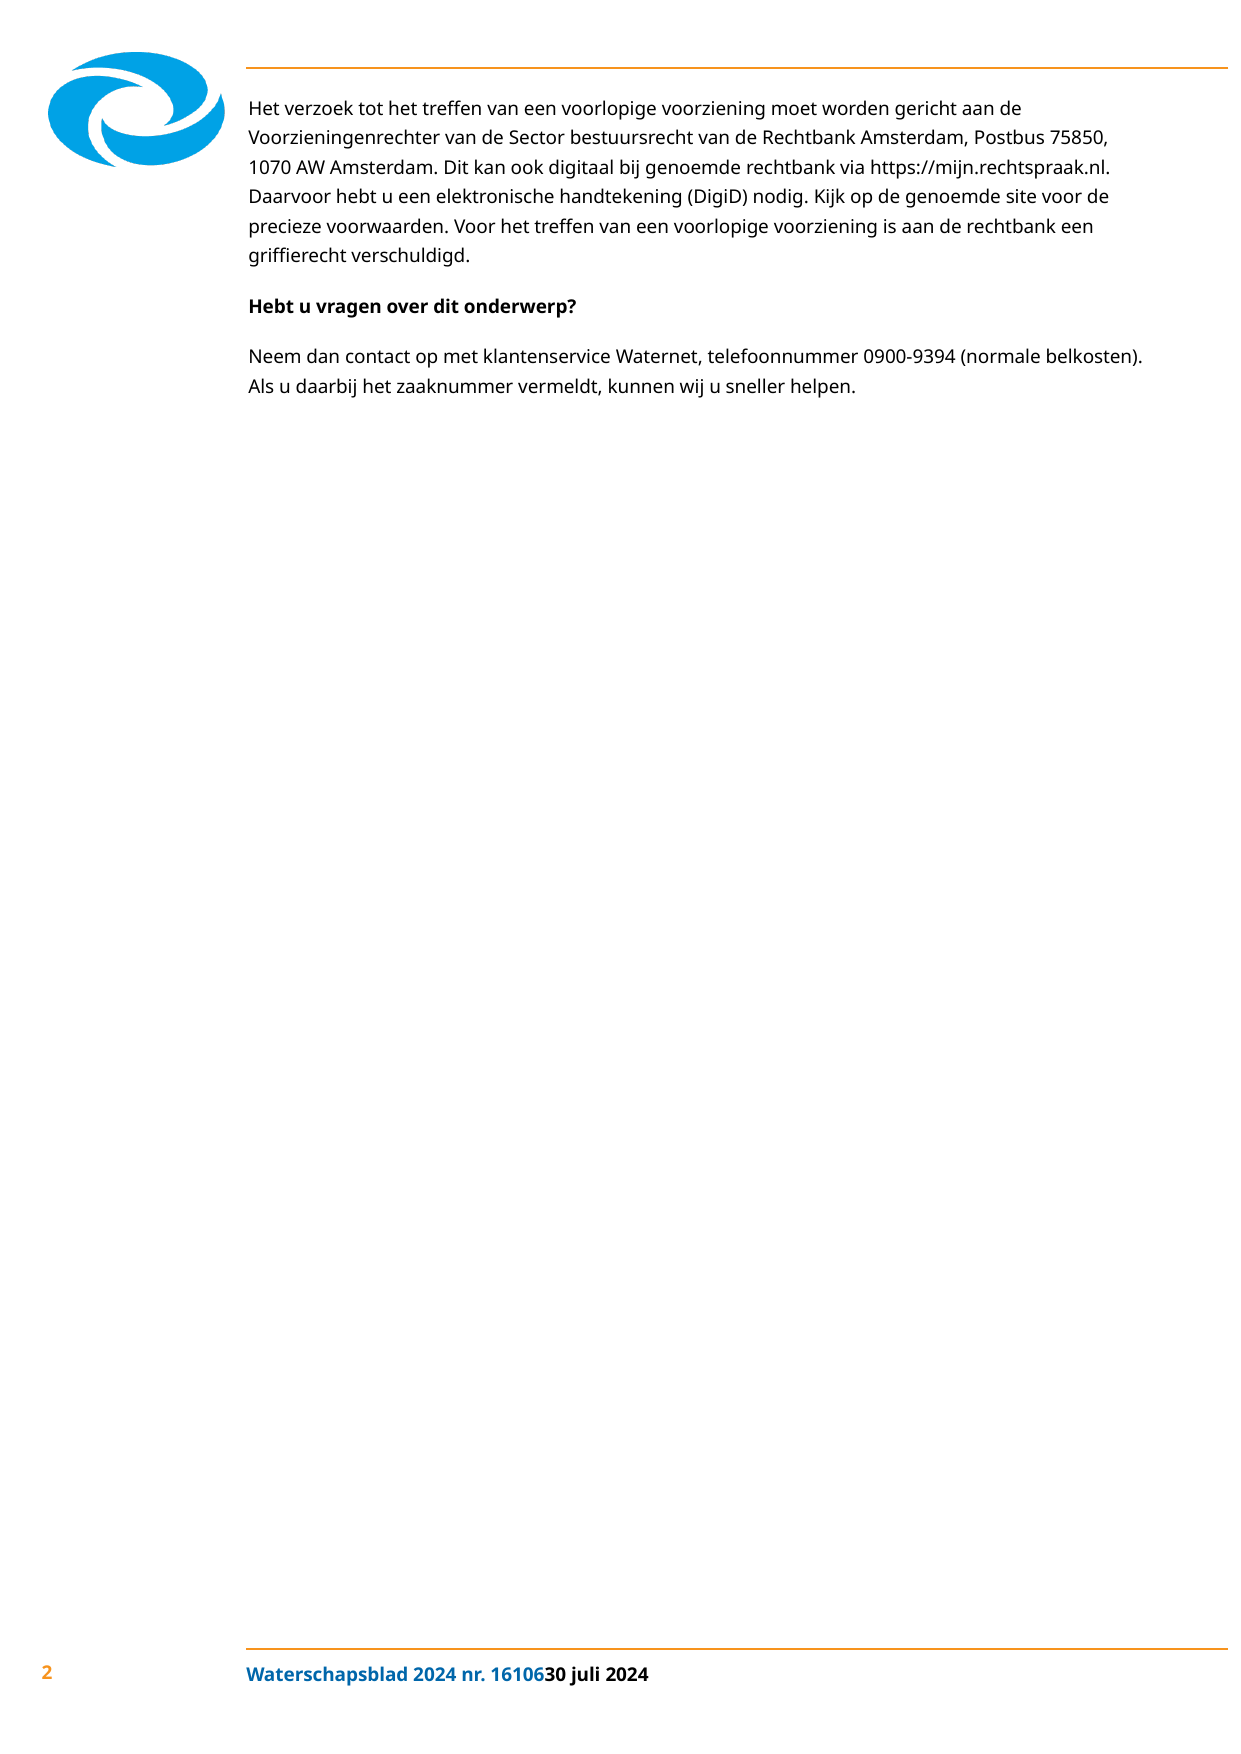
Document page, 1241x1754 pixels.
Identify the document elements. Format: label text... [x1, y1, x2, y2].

picture [41, 47, 231, 172]
text Neem dan contact op met klantenservice Waternet, telefoonnummer 0900-9394 (normale belkosten). Als u daarbij het zaaknummer vermeldt, kunnen wij u sneller helpen. [248, 343, 1152, 399]
text Hebt u vragen over dit onderwerp? [248, 293, 1152, 319]
text Het verzoek tot het treffen van een voorlopige voorziening moet worden gericht aan de Voorzieningenrechter van de Sector bestuursrecht van de Rechtbank Amsterdam, Postbus 75850, 1070 AW Amsterdam. Dit kan ook digitaal bij genoemde rechtbank via https://mijn.rechtspraak.nl. Daarvoor hebt u een elektronische handtekening (DigiD) nodig. Kijk op de genoemde site voor de precieze voorwaarden. Voor het treffen van een voorlopige voorziening is aan de rechtbank een griffierecht verschuldigd. [248, 95, 1152, 268]
